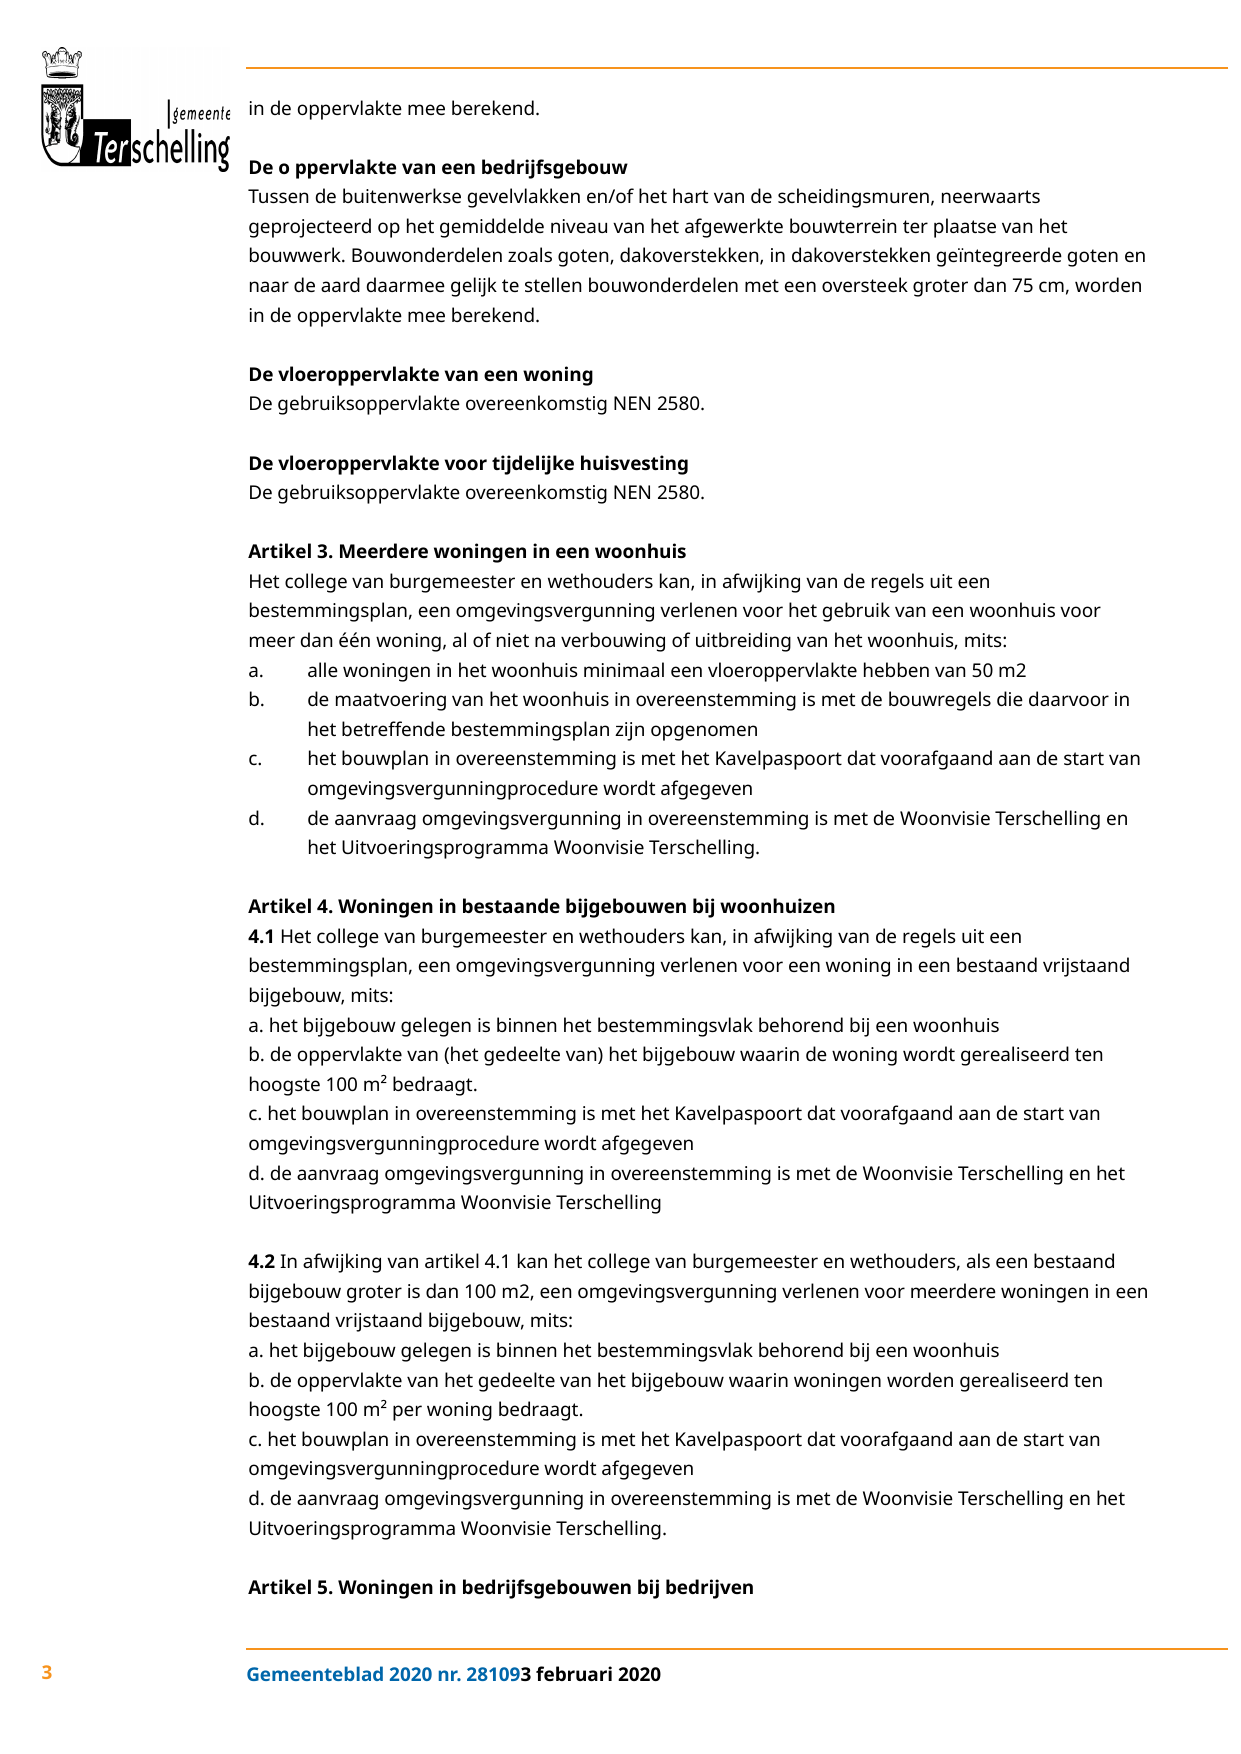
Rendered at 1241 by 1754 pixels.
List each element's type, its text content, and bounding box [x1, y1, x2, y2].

text Tussen de buitenwerkse gevelvlakken en/of het hart van de scheidingsmuren, neerwaarts geprojecteerd op het gemiddelde niveau van het afgewerkte bouwterrein ter plaatse van het bouwwerk. Bouwonderdelen zoals goten, dakoverstekken, in dakoverstekken geïntegreerde goten en naar de aard daarmee gelijk te stellen bouwonderdelen met een oversteek groter dan 75 cm, worden in de oppervlakte mee berekend. [248, 183, 1152, 328]
text a. het bijgebouw gelegen is binnen het bestemmingsvlak behorend bij een woonhuis [248, 1337, 1152, 1363]
text in de oppervlakte mee berekend. [248, 95, 1152, 121]
text De gebruiksoppervlakte overeenkomstig NEN 2580. [248, 479, 1152, 505]
text Het college van burgemeester en wethouders kan, in afwijking van de regels uit een bestemmingsplan, een omgevingsvergunning verlenen voor het gebruik van een woonhuis voor meer dan één woning, al of niet na verbouwing of uitbreiding van het woonhuis, mits: [248, 568, 1152, 653]
list het bouwplan in overeenstemming is met het Kavelpaspoort dat voorafgaand aan de start van omgevingsvergunningprocedure wordt afgegeven [248, 746, 1152, 801]
text De vloeroppervlakte van een woning [248, 361, 1152, 387]
text c. het bouwplan in overeenstemming is met het Kavelpaspoort dat voorafgaand aan de start van omgevingsvergunningprocedure wordt afgegeven [248, 1101, 1152, 1156]
list de maatvoering van het woonhuis in overeenstemming is met de bouwregels die daarvoor in het betreffende bestemmingsplan zijn opgenomen [248, 686, 1152, 742]
text De o ppervlakte van een bedrijfsgebouw [248, 154, 1152, 180]
text a. het bijgebouw gelegen is binnen het bestemmingsvlak behorend bij een woonhuis [248, 1012, 1152, 1038]
list alle woningen in het woonhuis minimaal een vloeroppervlakte hebben van 50 m2 [248, 657, 1152, 683]
text d. de aanvraag omgevingsvergunning in overeenstemming is met de Woonvisie Terschelling en het Uitvoeringsprogramma Woonvisie Terschelling. [248, 1485, 1152, 1541]
text De gebruiksoppervlakte overeenkomstig NEN 2580. [248, 391, 1152, 416]
text 4.1 Het college van burgemeester en wethouders kan, in afwijking van de regels uit een bestemmingsplan, een omgevingsvergunning verlenen voor een woning in een bestaand vrijstaand bijgebouw, mits: [248, 923, 1152, 1008]
text 4.2 In afwijking van artikel 4.1 kan het college van burgemeester en wethouders, als een bestaand bijgebouw groter is dan 100 m2, een omgevingsvergunning verlenen voor meerdere woningen in een bestaand vrijstaand bijgebouw, mits: [248, 1248, 1152, 1333]
picture [41, 47, 231, 172]
text Artikel 5. Woningen in bedrijfsgebouwen bij bedrijven [248, 1574, 1152, 1600]
text d. de aanvraag omgevingsvergunning in overeenstemming is met de Woonvisie Terschelling en het Uitvoeringsprogramma Woonvisie Terschelling [248, 1160, 1152, 1215]
text Artikel 3. Meerdere woningen in een woonhuis [248, 538, 1152, 564]
list de aanvraag omgevingsvergunning in overeenstemming is met de Woonvisie Terschelling en het Uitvoeringsprogramma Woonvisie Terschelling. [248, 805, 1152, 860]
text De vloeroppervlakte voor tijdelijke huisvesting [248, 450, 1152, 476]
text Artikel 4. Woningen in bestaande bijgebouwen bij woonhuizen [248, 893, 1152, 919]
text c. het bouwplan in overeenstemming is met het Kavelpaspoort dat voorafgaand aan de start van omgevingsvergunningprocedure wordt afgegeven [248, 1426, 1152, 1481]
text b. de oppervlakte van (het gedeelte van) het bijgebouw waarin de woning wordt gerealiseerd ten hoogste 100 m² bedraagt. [248, 1041, 1152, 1097]
text b. de oppervlakte van het gedeelte van het bijgebouw waarin woningen worden gerealiseerd ten hoogste 100 m² per woning bedraagt. [248, 1367, 1152, 1422]
